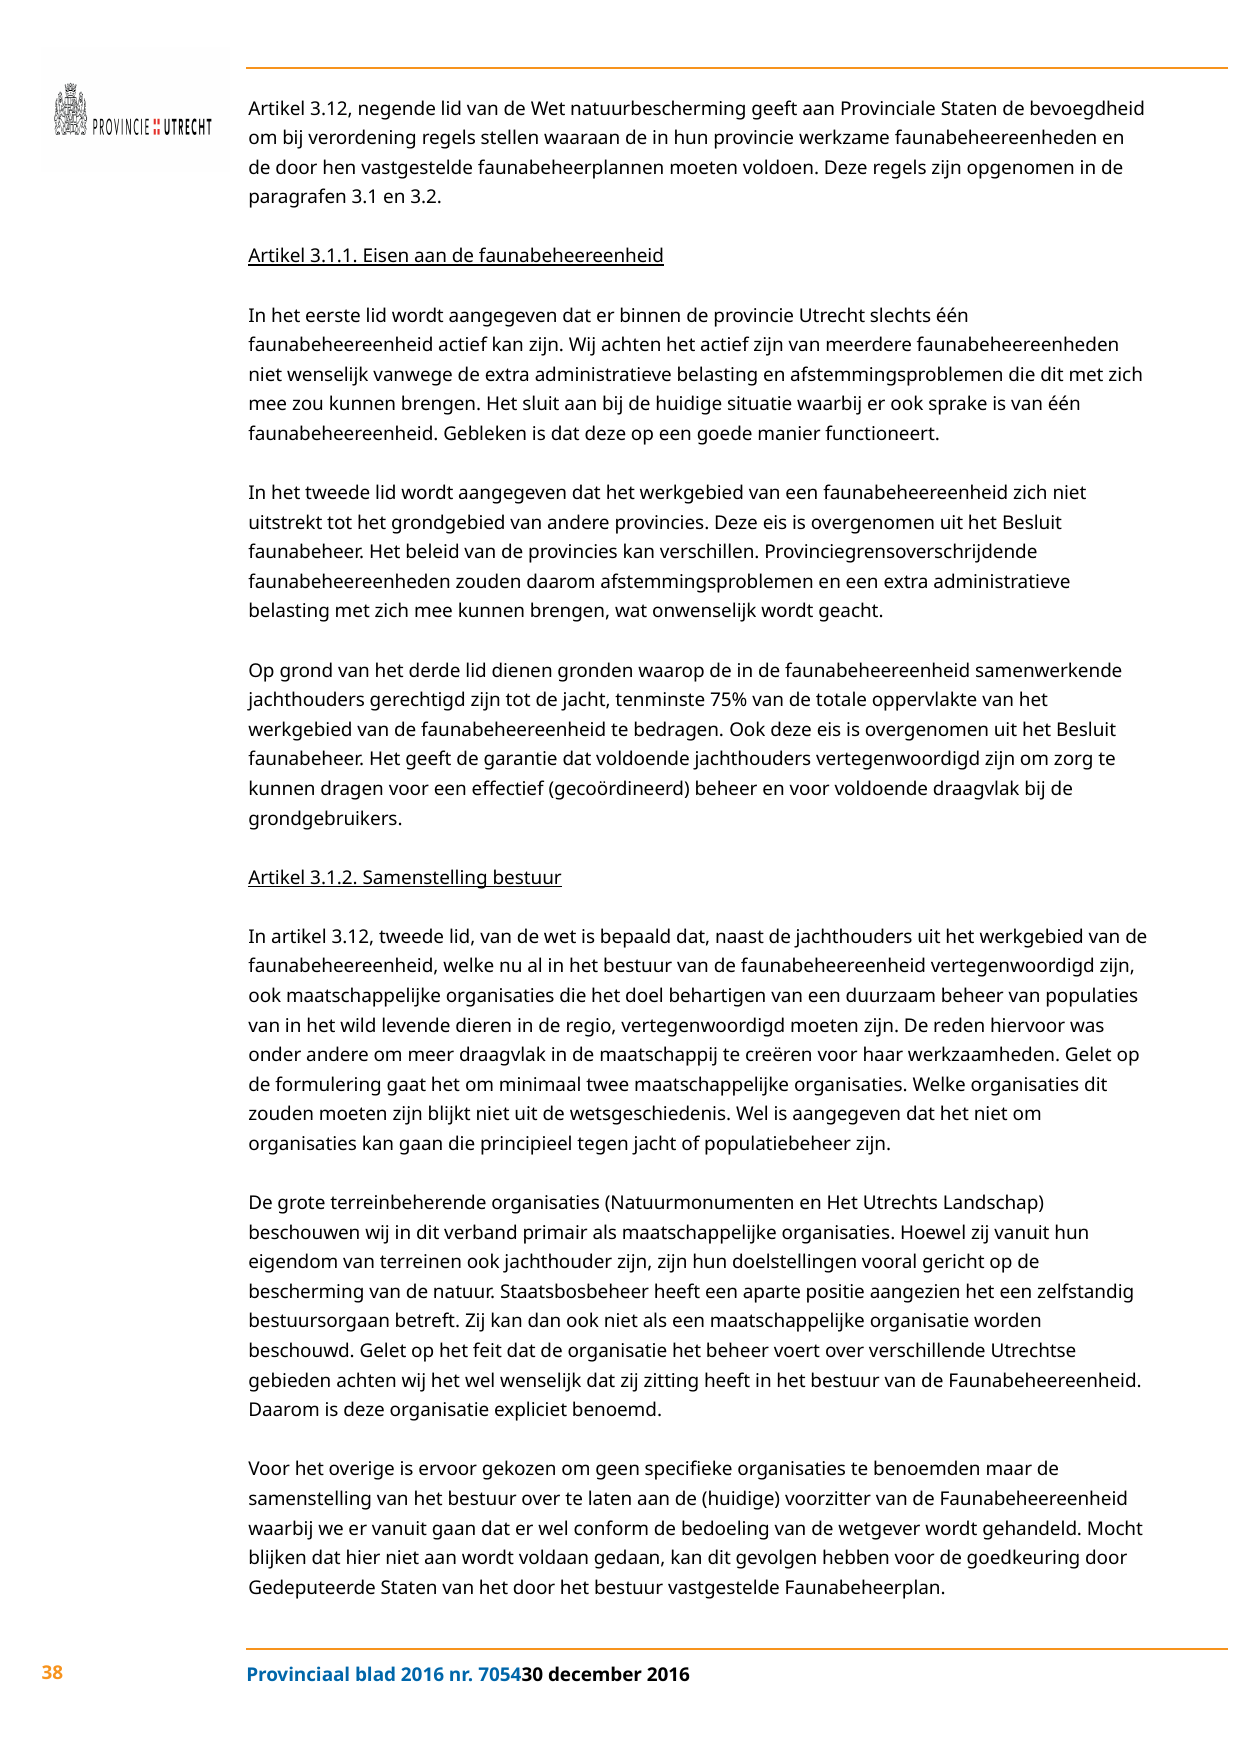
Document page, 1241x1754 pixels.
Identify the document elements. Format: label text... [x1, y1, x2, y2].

text Op grond van het derde lid dienen gronden waarop de in de faunabeheereenheid samenwerkende jachthouders gerechtigd zijn tot de jacht, tenminste 75% van de totale oppervlakte van het werkgebied van de faunabeheereenheid te bedragen. Ook deze eis is overgenomen uit het Besluit faunabeheer. Het geeft de garantie dat voldoende jachthouders vertegenwoordigd zijn om zorg te kunnen dragen voor een effectief (gecoördineerd) beheer en voor voldoende draagvlak bij de grondgebruikers. [248, 657, 1152, 831]
text Artikel 3.12, negende lid van de Wet natuurbescherming geeft aan Provinciale Staten de bevoegdheid om bij verordening regels stellen waaraan de in hun provincie werkzame faunabeheereenheden en de door hen vastgestelde faunabeheerplannen moeten voldoen. Deze regels zijn opgenomen in de paragrafen 3.1 en 3.2. [248, 95, 1152, 209]
text Voor het overige is ervoor gekozen om geen specifieke organisaties te benoemden maar de samenstelling van het bestuur over te laten aan de (huidige) voorzitter van de Faunabeheereenheid waarbij we er vanuit gaan dat er wel conform de bedoeling van de wetgever wordt gehandeld. Mocht blijken dat hier niet aan wordt voldaan gedaan, kan dit gevolgen hebben voor de goedkeuring door Gedeputeerde Staten van het door het bestuur vastgestelde Faunabeheerplan. [248, 1456, 1152, 1600]
text In artikel 3.12, tweede lid, van de wet is bepaald dat, naast de jachthouders uit het werkgebied van de faunabeheereenheid, welke nu al in het bestuur van de faunabeheereenheid vertegenwoordigd zijn, ook maatschappelijke organisaties die het doel behartigen van een duurzaam beheer van populaties van in het wild levende dieren in de regio, vertegenwoordigd moeten zijn. De reden hiervoor was onder andere om meer draagvlak in de maatschappij te creëren voor haar werkzaamheden. Gelet op de formulering gaat het om minimaal twee maatschappelijke organisaties. Welke organisaties dit zouden moeten zijn blijkt niet uit de wetsgeschiedenis. Wel is aangegeven dat het niet om organisaties kan gaan die principieel tegen jacht of populatiebeheer zijn. [248, 923, 1152, 1156]
text In het tweede lid wordt aangegeven dat het werkgebied van een faunabeheereenheid zich niet uitstrekt tot het grondgebied van andere provincies. Deze eis is overgenomen uit het Besluit faunabeheer. Het beleid van de provincies kan verschillen. Provinciegrensoverschrijdende faunabeheereenheden zouden daarom afstemmingsproblemen en een extra administratieve belasting met zich mee kunnen brengen, wat onwenselijk wordt geacht. [248, 479, 1152, 623]
text De grote terreinbeherende organisaties (Natuurmonumenten en Het Utrechts Landschap) beschouwen wij in dit verband primair als maatschappelijke organisaties. Hoewel zij vanuit hun eigendom van terreinen ook jachthouder zijn, zijn hun doelstellingen vooral gericht op de bescherming van de natuur. Staatsbosbeheer heeft een aparte positie aangezien het een zelfstandig bestuursorgaan betreft. Zij kan dan ook niet als een maatschappelijke organisatie worden beschouwd. Gelet op het feit dat de organisatie het beheer voert over verschillende Utrechtse gebieden achten wij het wel wenselijk dat zij zitting heeft in het bestuur van de Faunabeheereenheid. Daarom is deze organisatie expliciet benoemd. [248, 1189, 1152, 1422]
text Artikel 3.1.1. Eisen aan de faunabeheereenheid [248, 243, 1152, 268]
text Artikel 3.1.2. Samenstelling bestuur [248, 864, 1152, 890]
picture [41, 47, 231, 172]
text In het eerste lid wordt aangegeven dat er binnen de provincie Utrecht slechts één faunabeheereenheid actief kan zijn. Wij achten het actief zijn van meerdere faunabeheereenheden niet wenselijk vanwege de extra administratieve belasting en afstemmingsproblemen die dit met zich mee zou kunnen brengen. Het sluit aan bij de huidige situatie waarbij er ook sprake is van één faunabeheereenheid. Gebleken is dat deze op een goede manier functioneert. [248, 302, 1152, 446]
